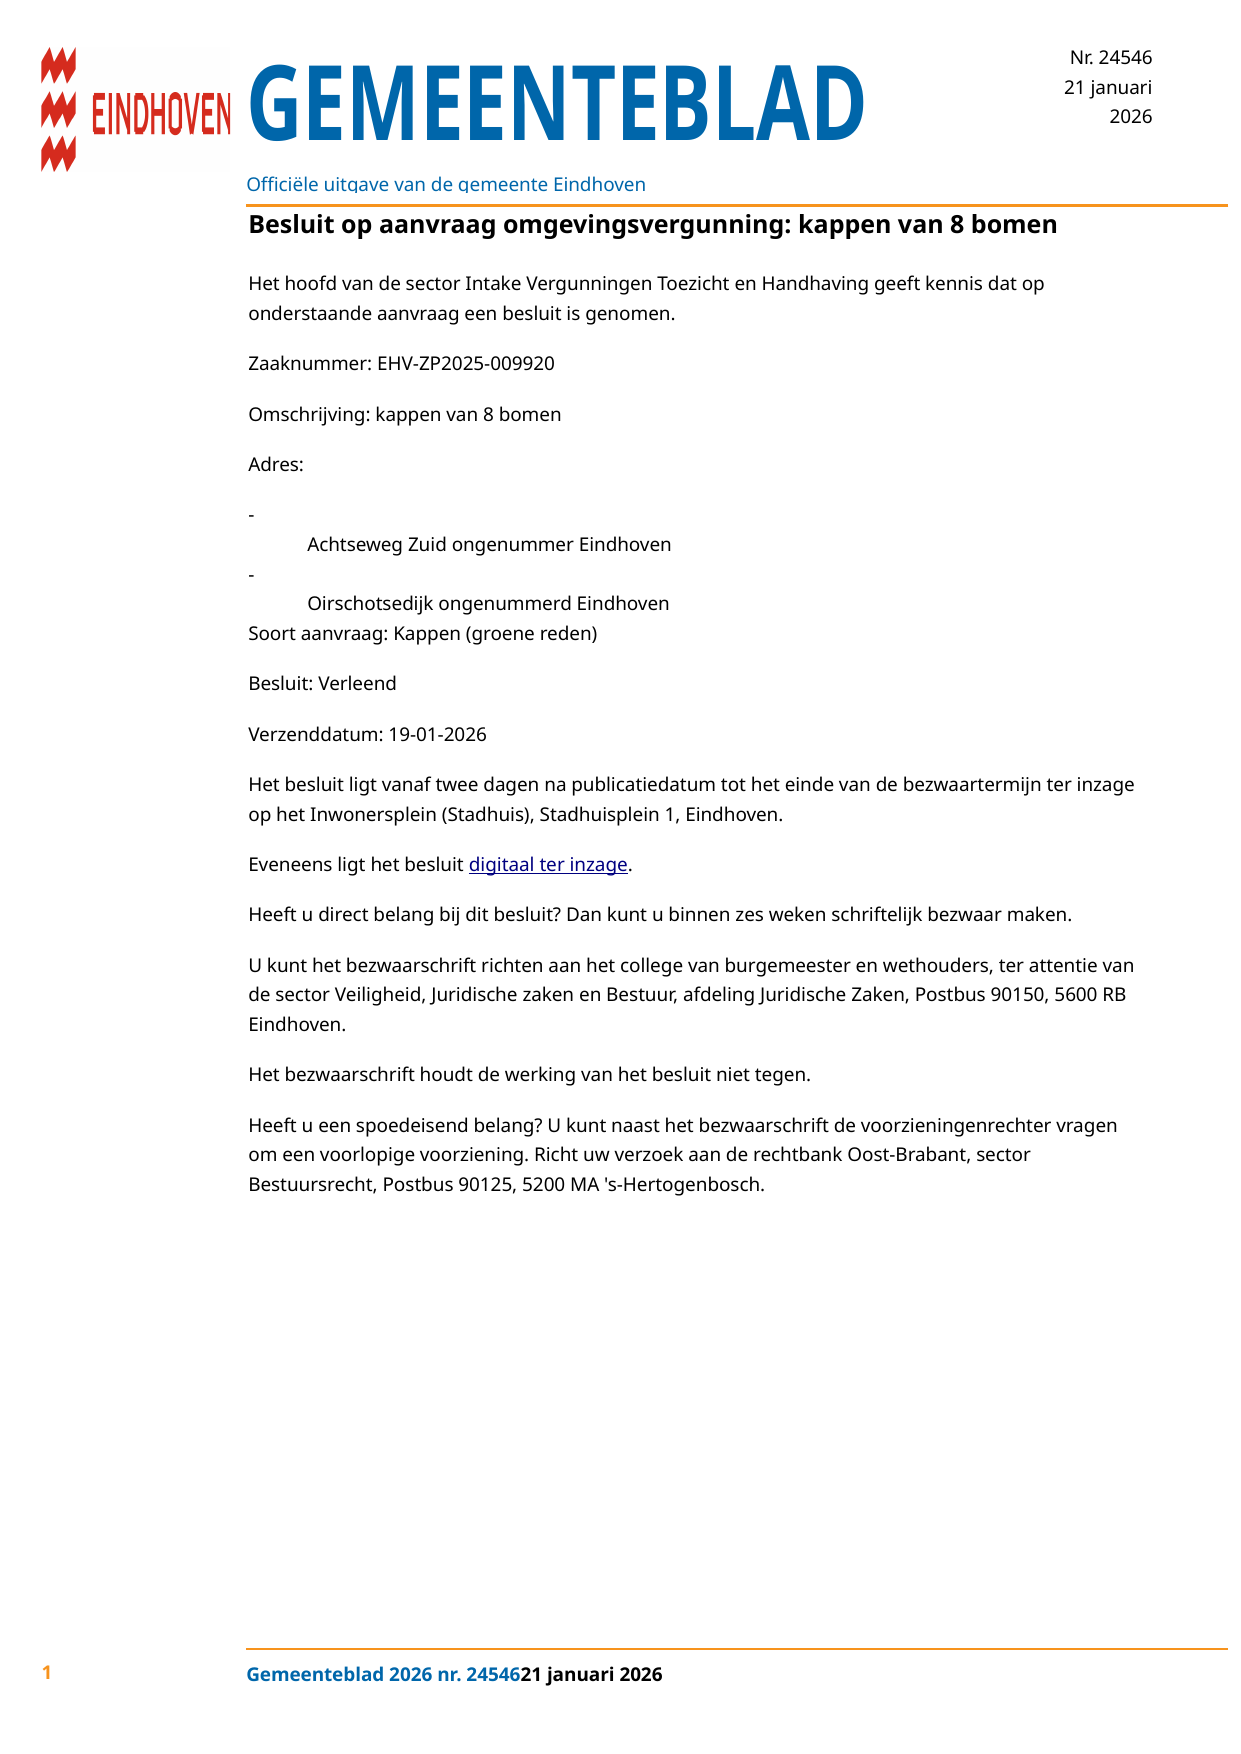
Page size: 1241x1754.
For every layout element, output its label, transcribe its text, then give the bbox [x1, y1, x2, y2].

list Oirschotsedijk ongenummerd Eindhoven [248, 590, 1152, 616]
text U kunt het bezwaarschrift richten aan het college van burgemeester en wethouders, ter attentie van de sector Veiligheid, Juridische zaken en Bestuur, afdeling Juridische Zaken, Postbus 90150, 5600 RB Eindhoven. [248, 952, 1152, 1037]
text Heeft u een spoedeisend belang? U kunt naast het bezwaarschrift de voorzieningenrechter vragen om een voorlopige voorziening. Richt uw verzoek aan de rechtbank Oost-Brabant, sector Bestuursrecht, Postbus 90125, 5200 MA 's-Hertogenbosch. [248, 1112, 1152, 1197]
text Besluit: Verleend [248, 670, 1152, 696]
text Soort aanvraag: Kappen (groene reden) [248, 620, 1152, 646]
text Zaaknummer: EHV-ZP2025-009920 [248, 350, 1152, 376]
text Omschrijving: kappen van 8 bomen [248, 401, 1152, 426]
text Adres: [248, 451, 1152, 477]
text Het besluit ligt vanaf twee dagen na publicatiedatum tot het einde van de bezwaartermijn ter inzage op het Inwonersplein (Stadhuis), Stadhuisplein 1, Eindhoven. [248, 771, 1152, 826]
text Eveneens ligt het besluit digitaal ter inzage. [248, 851, 1152, 877]
text Het hoofd van de sector Intake Vergunningen Toezicht en Handhaving geeft kennis dat op onderstaande aanvraag een besluit is genomen. [248, 270, 1152, 326]
picture [41, 47, 231, 172]
list Achtseweg Zuid ongenummer Eindhoven [248, 531, 1152, 557]
text Het bezwaarschrift houdt de werking van het besluit niet tegen. [248, 1062, 1152, 1087]
text Verzenddatum: 19-01-2026 [248, 721, 1152, 746]
text Heeft u direct belang bij dit besluit? Dan kunt u binnen zes weken schriftelijk bezwaar maken. [248, 902, 1152, 927]
text Besluit op aanvraag omgevingsvergunning: kappen van 8 bomen [248, 207, 1152, 241]
